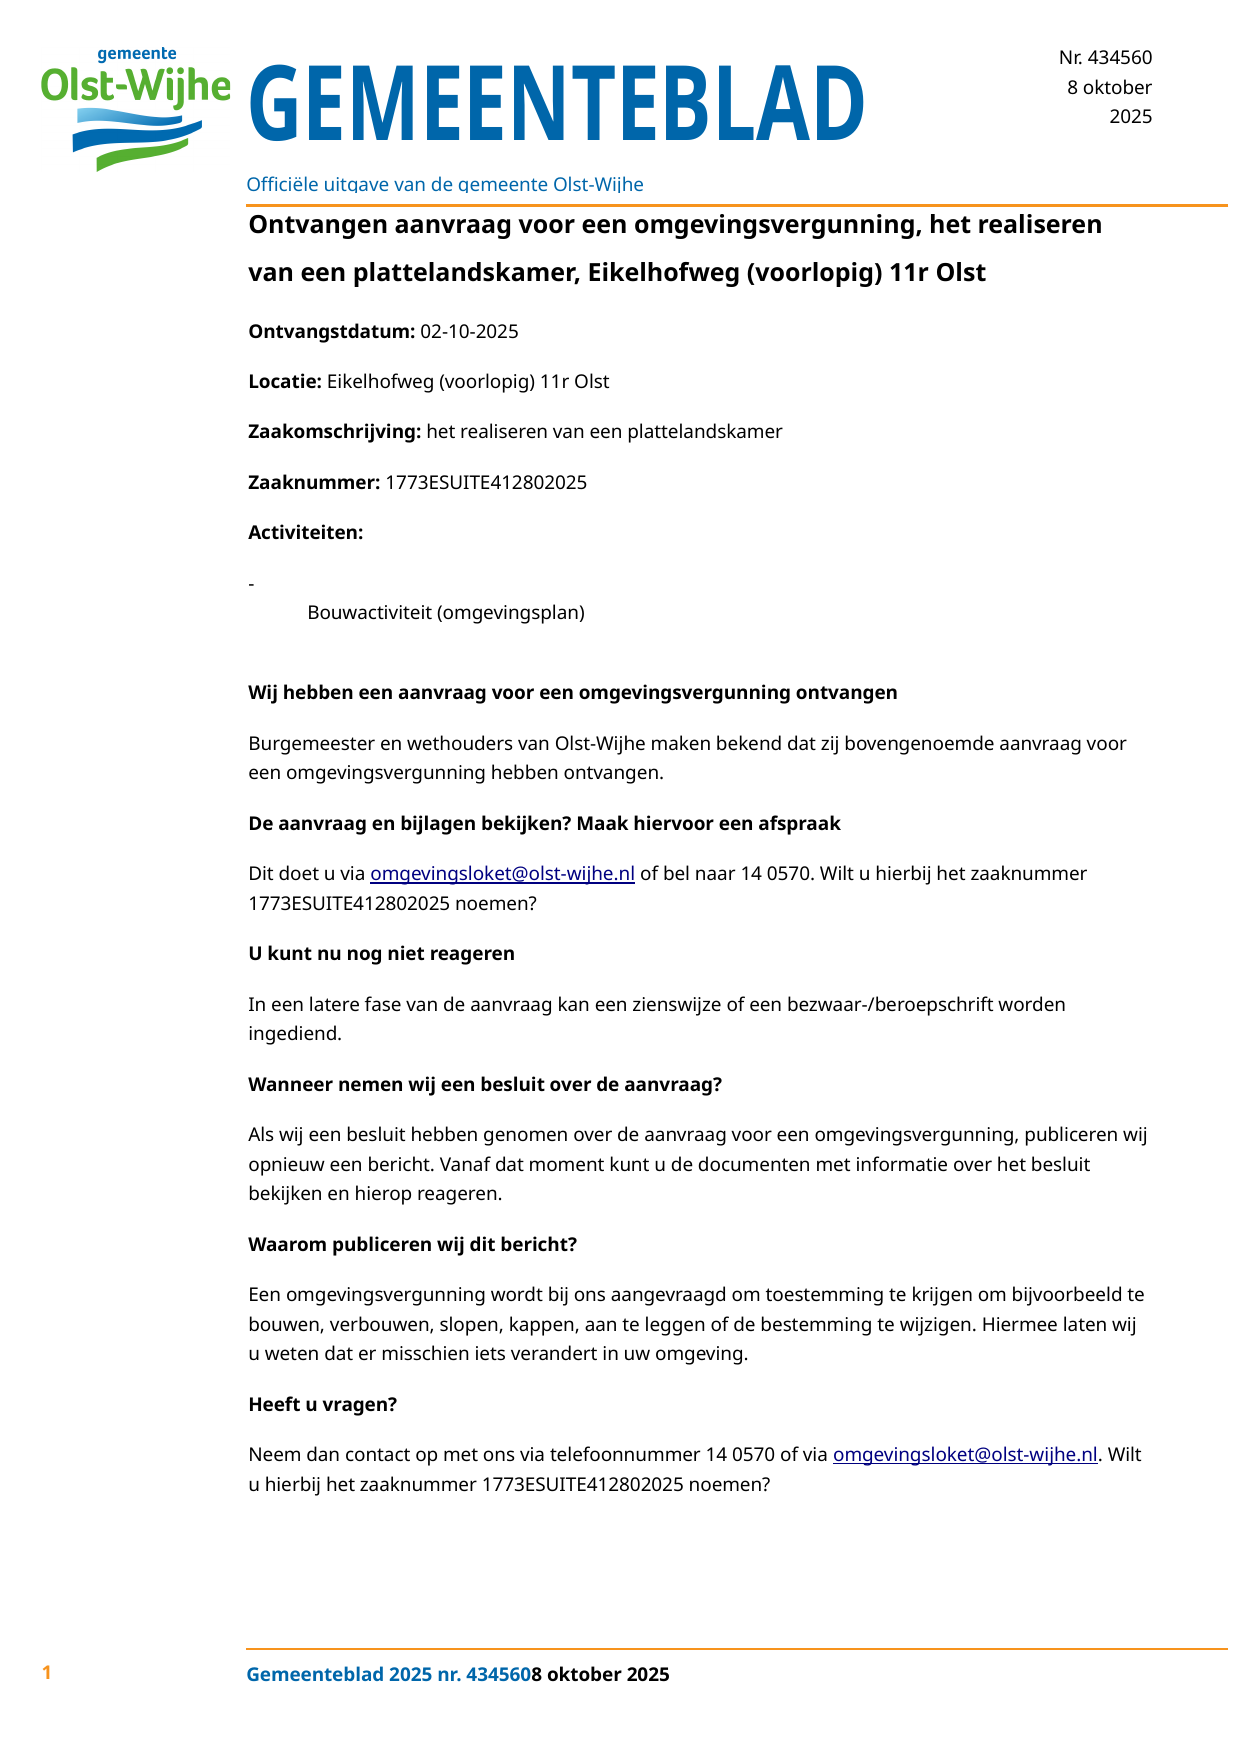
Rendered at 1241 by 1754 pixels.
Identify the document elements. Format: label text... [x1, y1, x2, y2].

text Zaaknummer: 1773ESUITE412802025 [248, 469, 1152, 495]
list Bouwactiviteit (omgevingsplan) [248, 599, 1152, 625]
text Activiteiten: [248, 519, 1152, 545]
text Heeft u vragen? [248, 1391, 1152, 1417]
text Burgemeester en wethouders van Olst-Wijhe maken bekend dat zij bovengenoemde aanvraag voor een omgevingsvergunning hebben ontvangen. [248, 730, 1152, 785]
text Neem dan contact op met ons via telefoonnummer 14 0570 of via omgevingsloket@olst-wijhe.nl. Wilt u hierbij het zaaknummer 1773ESUITE412802025 noemen? [248, 1441, 1152, 1497]
text Wij hebben een aanvraag voor een omgevingsvergunning ontvangen [248, 679, 1152, 705]
text Ontvangen aanvraag voor een omgevingsvergunning, het realiseren van een plattelandskamer, Eikelhofweg (voorlopig) 11r Olst [248, 207, 1152, 288]
text Zaakomschrijving: het realiseren van een plattelandskamer [248, 419, 1152, 444]
text Waarom publiceren wij dit bericht? [248, 1231, 1152, 1257]
text Locatie: Eikelhofweg (voorlopig) 11r Olst [248, 368, 1152, 394]
text Ontvangstdatum: 02-10-2025 [248, 318, 1152, 344]
text Dit doet u via omgevingsloket@olst-wijhe.nl of bel naar 14 0570. Wilt u hierbij het zaaknummer 1773ESUITE412802025 noemen? [248, 860, 1152, 916]
text Wanneer nemen wij een besluit over de aanvraag? [248, 1071, 1152, 1097]
text U kunt nu nog niet reageren [248, 940, 1152, 966]
text In een latere fase van de aanvraag kan een zienswijze of een bezwaar-/beroepschrift worden ingediend. [248, 991, 1152, 1046]
picture [41, 47, 231, 172]
text De aanvraag en bijlagen bekijken? Maak hiervoor een afspraak [248, 810, 1152, 836]
text Een omgevingsvergunning wordt bij ons aangevraagd om toestemming te krijgen om bijvoorbeeld te bouwen, verbouwen, slopen, kappen, aan te leggen of de bestemming te wijzigen. Hiermee laten wij u weten dat er misschien iets verandert in uw omgeving. [248, 1281, 1152, 1366]
text Als wij een besluit hebben genomen over de aanvraag voor een omgevingsvergunning, publiceren wij opnieuw een bericht. Vanaf dat moment kunt u de documenten met informatie over het besluit bekijken en hierop reageren. [248, 1121, 1152, 1206]
